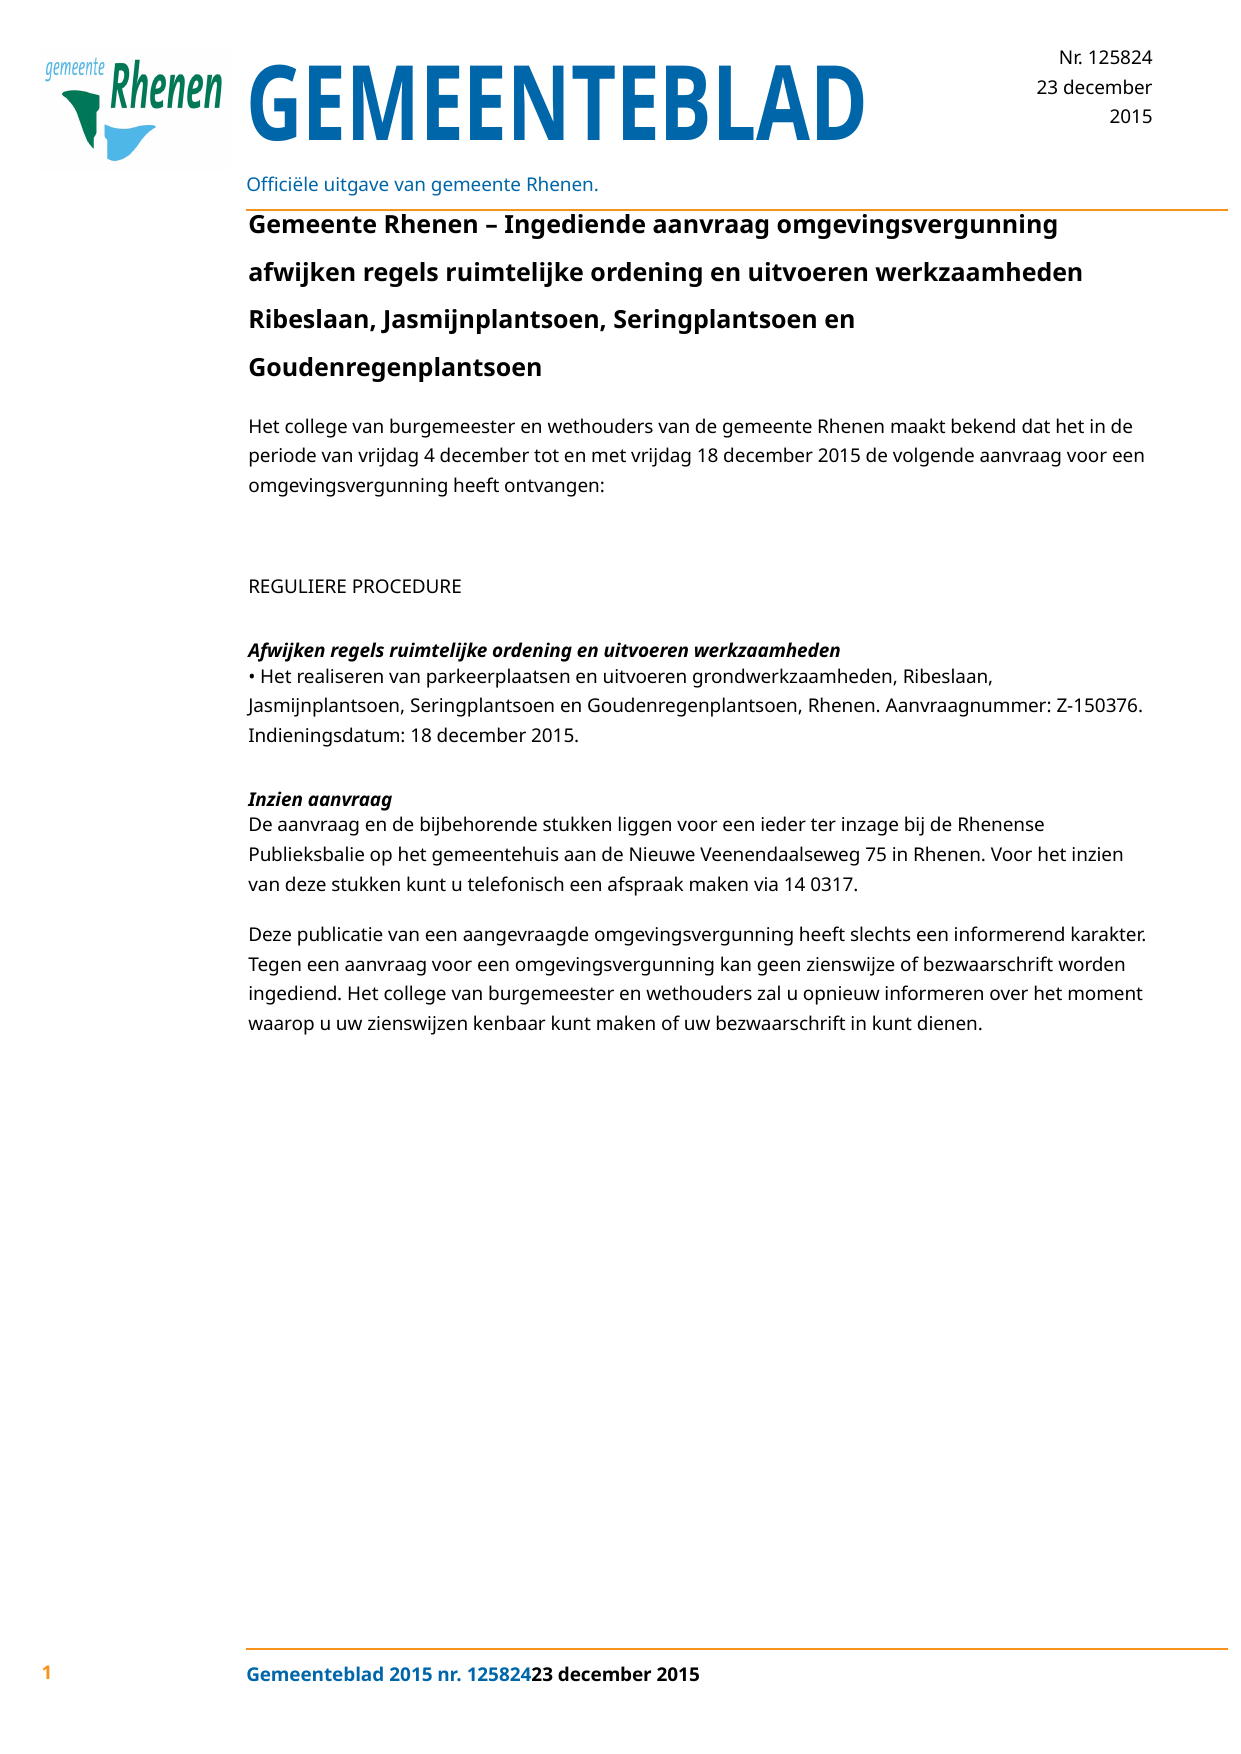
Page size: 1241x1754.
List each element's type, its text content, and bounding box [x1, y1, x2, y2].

text REGULIERE PROCEDURE [248, 573, 1152, 599]
text Gemeente Rhenen – Ingediende aanvraag omgevingsvergunning afwijken regels ruimtelijke ordening en uitvoeren werkzaamheden Ribeslaan, Jasmijnplantsoen, Seringplantsoen en Goudenregenplantsoen [248, 211, 1152, 384]
text Inzien aanvraag [248, 786, 1152, 812]
text Deze publicatie van een aangevraagde omgevingsvergunning heeft slechts een informerend karakter. Tegen een aanvraag voor een omgevingsvergunning kan geen zienswijze of bezwaarschrift worden ingediend. Het college van burgemeester en wethouders zal u opnieuw informeren over het moment waarop u uw zienswijzen kenbaar kunt maken of uw bezwaarschrift in kunt dienen. [248, 921, 1152, 1036]
text De aanvraag en de bijbehorende stukken liggen voor een ieder ter inzage bij de Rhenense Publieksbalie op het gemeentehuis aan de Nieuwe Veenendaalseweg 75 in Rhenen. Voor het inzien van deze stukken kunt u telefonisch een afspraak maken via 14 0317. [248, 812, 1152, 897]
text Het college van burgemeester en wethouders van de gemeente Rhenen maakt bekend dat het in de periode van vrijdag 4 december tot en met vrijdag 18 december 2015 de volgende aanvraag voor een omgevingsvergunning heeft ontvangen: [248, 413, 1152, 498]
text • Het realiseren van parkeerplaatsen en uitvoeren grondwerkzaamheden, Ribeslaan, Jasmijnplantsoen, Seringplantsoen en Goudenregenplantsoen, Rhenen. Aanvraagnummer: Z-150376. Indieningsdatum: 18 december 2015. [248, 663, 1152, 748]
picture [41, 47, 231, 172]
text Afwijken regels ruimtelijke ordening en uitvoeren werkzaamheden [248, 637, 1152, 663]
